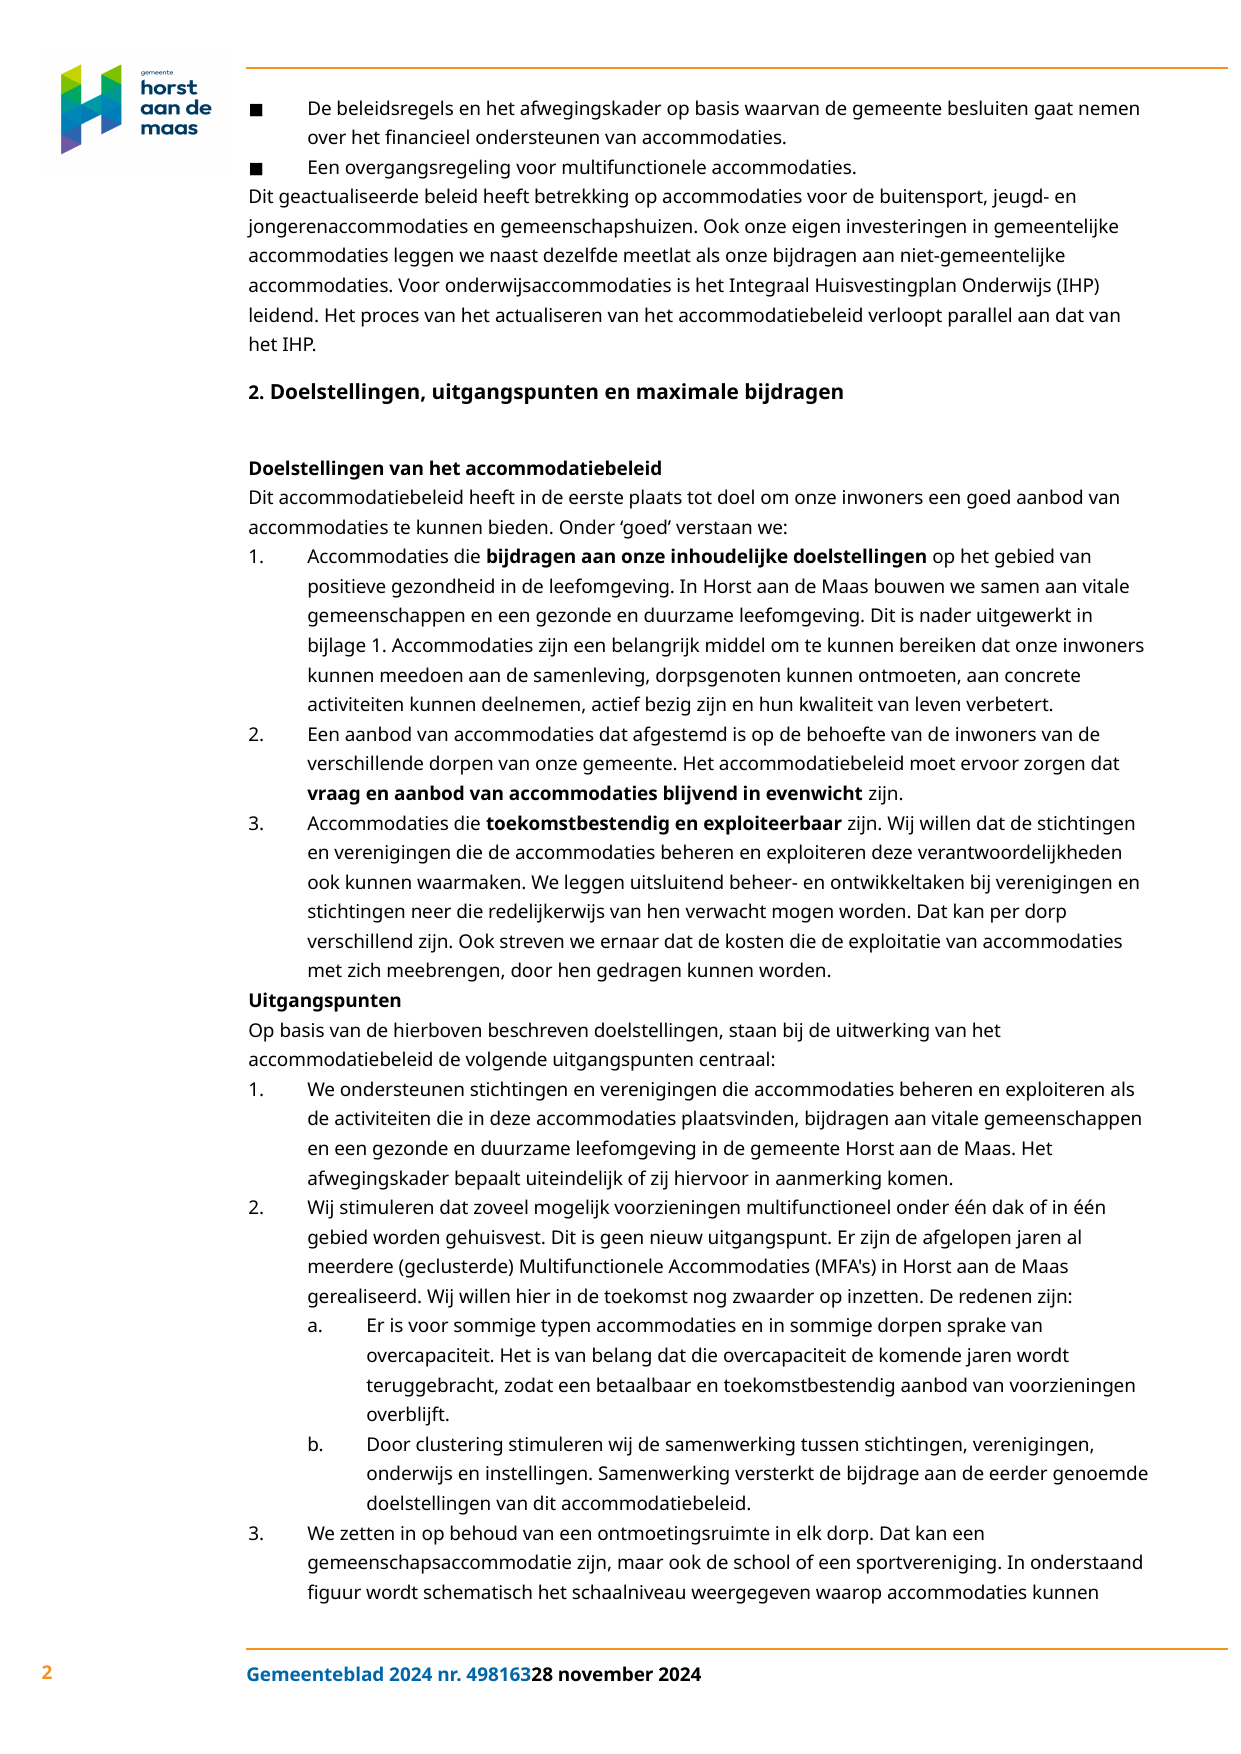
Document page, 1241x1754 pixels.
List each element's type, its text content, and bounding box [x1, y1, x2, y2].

text Op basis van de hierboven beschreven doelstellingen, staan bij de uitwerking van het accommodatiebeleid de volgende uitgangspunten centraal: [248, 1017, 1152, 1072]
text Doelstellingen van het accommodatiebeleid [248, 455, 1152, 481]
list Een overgangsregeling voor multifunctionele accommodaties. [248, 154, 1152, 180]
text Dit accommodatiebeleid heeft in de eerste plaats tot doel om onze inwoners een goed aanbod van accommodaties te kunnen bieden. Onder ‘goed’ verstaan we: [248, 484, 1152, 540]
list We zetten in op behoud van een ontmoetingsruimte in elk dorp. Dat kan een gemeenschapsaccommodatie zijn, maar ook de school of een sportvereniging. In onderstaand figuur wordt schematisch het schaalniveau weergegeven waarop accommodaties kunnen [248, 1520, 1152, 1605]
text Uitgangspunten [248, 987, 1152, 1013]
list Een aanbod van accommodaties dat afgestemd is op de behoefte van de inwoners van de verschillende dorpen van onze gemeente. Het accommodatiebeleid moet ervoor zorgen dat vraag en aanbod van accommodaties blijvend in evenwicht zijn. [248, 721, 1152, 806]
text Dit geactualiseerde beleid heeft betrekking op accommodaties voor de buitensport, jeugd- en jongerenaccommodaties en gemeenschapshuizen. Ook onze eigen investeringen in gemeentelijke accommodaties leggen we naast dezelfde meetlat als onze bijdragen aan niet-gemeentelijke accommodaties. Voor onderwijsaccommodaties is het Integraal Huisvestingplan Onderwijs (IHP) leidend. Het proces van het actualiseren van het accommodatiebeleid verloopt parallel aan dat van het IHP. [248, 183, 1152, 357]
list Accommodaties die bijdragen aan onze inhoudelijke doelstellingen op het gebied van positieve gezondheid in de leefomgeving. In Horst aan de Maas bouwen we samen aan vitale gemeenschappen en een gezonde en duurzame leefomgeving. Dit is nader uitgewerkt in bijlage 1. Accommodaties zijn een belangrijk middel om te kunnen bereiken dat onze inwoners kunnen meedoen aan de samenleving, dorpsgenoten kunnen ontmoeten, aan concrete activiteiten kunnen deelnemen, actief bezig zijn en hun kwaliteit van leven verbetert. [248, 543, 1152, 717]
list We ondersteunen stichtingen en verenigingen die accommodaties beheren en exploiteren als de activiteiten die in deze accommodaties plaatsvinden, bijdragen aan vitale gemeenschappen en een gezonde en duurzame leefomgeving in de gemeente Horst aan de Maas. Het afwegingskader bepaalt uiteindelijk of zij hiervoor in aanmerking komen. [248, 1076, 1152, 1191]
picture [41, 47, 231, 172]
list Door clustering stimuleren wij de samenwerking tussen stichtingen, verenigingen, onderwijs en instellingen. Samenwerking versterkt de bijdrage aan de eerder genoemde doelstellingen van dit accommodatiebeleid. [307, 1431, 1152, 1516]
text 2. Doelstellingen, uitgangspunten en maximale bijdragen [248, 377, 1152, 406]
list Er is voor sommige typen accommodaties en in sommige dorpen sprake van overcapaciteit. Het is van belang dat die overcapaciteit de komende jaren wordt teruggebracht, zodat een betaalbaar en toekomstbestendig aanbod van voorzieningen overblijft. [307, 1313, 1152, 1427]
list De beleidsregels en het afwegingskader op basis waarvan de gemeente besluiten gaat nemen over het financieel ondersteunen van accommodaties. [248, 95, 1152, 150]
list Accommodaties die toekomstbestendig en exploiteerbaar zijn. Wij willen dat de stichtingen en verenigingen die de accommodaties beheren en exploiteren deze verantwoordelijkheden ook kunnen waarmaken. We leggen uitsluitend beheer- en ontwikkeltaken bij verenigingen en stichtingen neer die redelijkerwijs van hen verwacht mogen worden. Dat kan per dorp verschillend zijn. Ook streven we ernaar dat de kosten die de exploitatie van accommodaties met zich meebrengen, door hen gedragen kunnen worden. [248, 810, 1152, 983]
list Wij stimuleren dat zoveel mogelijk voorzieningen multifunctioneel onder één dak of in één gebied worden gehuisvest. Dit is geen nieuw uitgangspunt. Er zijn de afgelopen jaren al meerdere (geclusterde) Multifunctionele Accommodaties (MFA's) in Horst aan de Maas gerealiseerd. Wij willen hier in de toekomst nog zwaarder op inzetten. De redenen zijn: [248, 1194, 1152, 1309]
